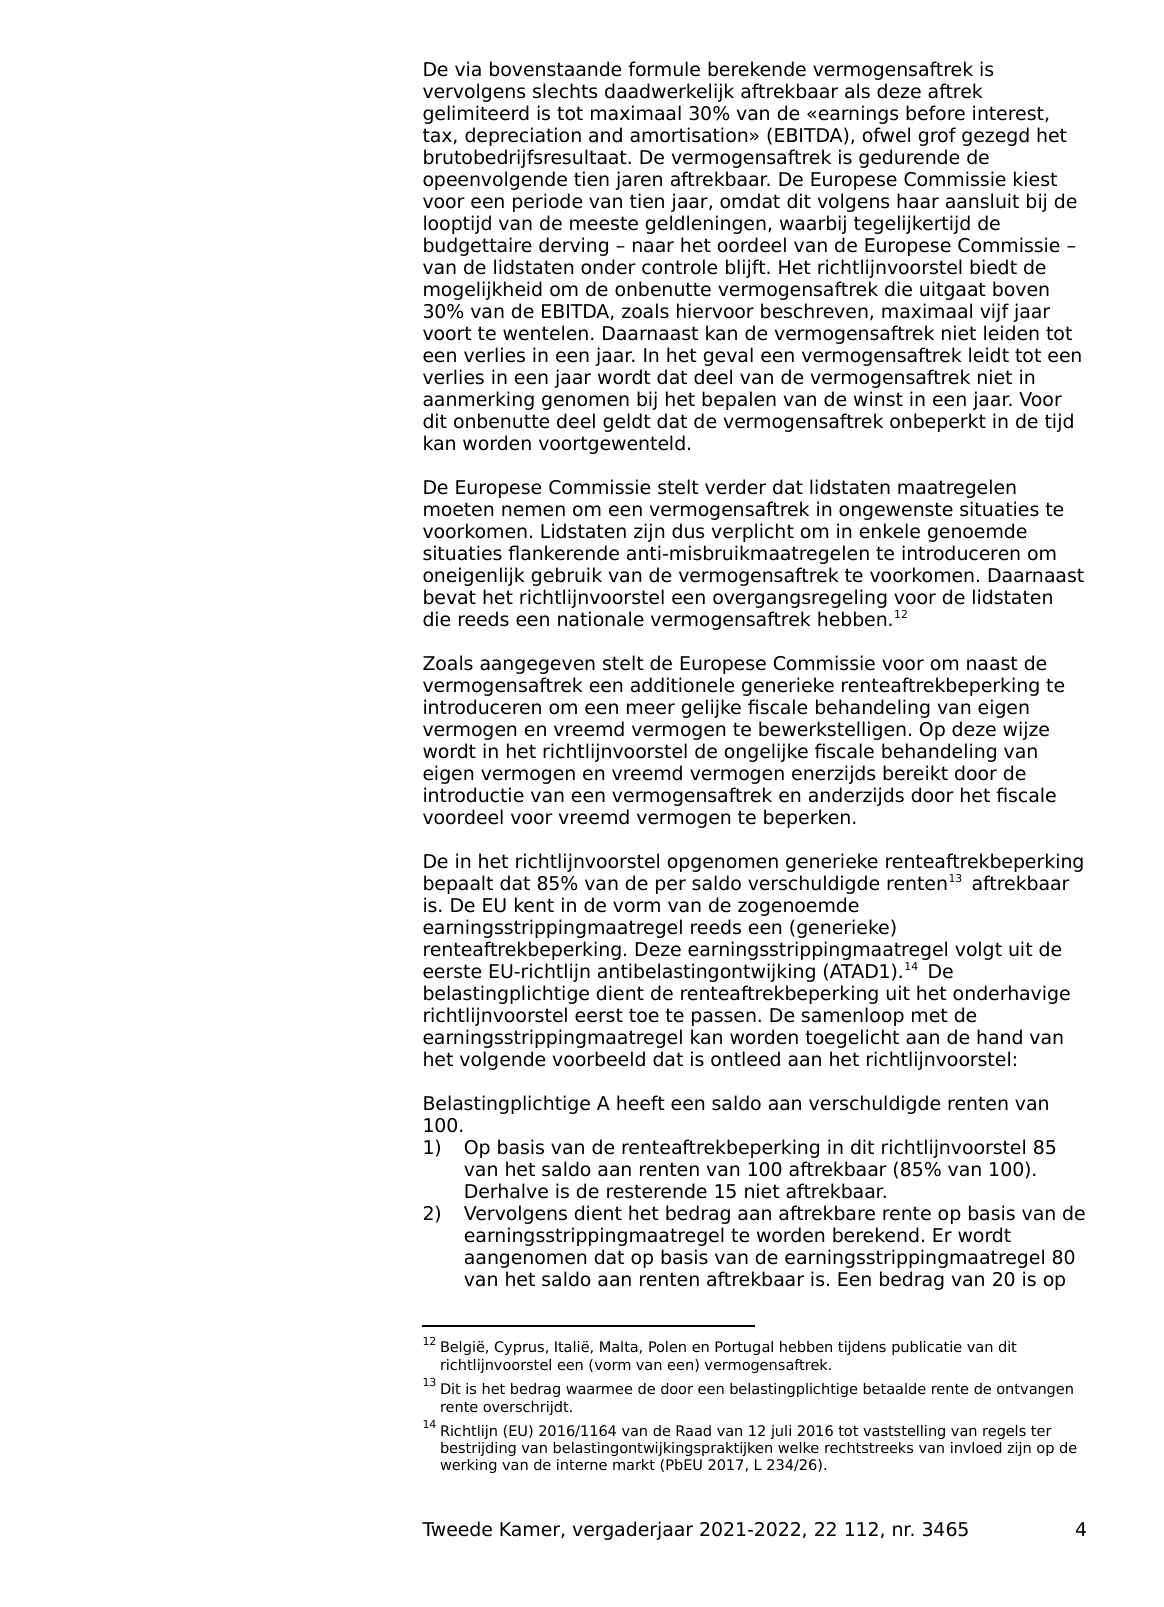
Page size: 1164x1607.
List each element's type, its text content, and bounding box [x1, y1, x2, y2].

text Richtlijn (EU) 2016/1164 van de Raad van 12 juli 2016 tot vaststelling van regels ter bestrijding van belastingontwijkingspraktijken welke rechtstreeks van invloed zijn op de werking van de interne markt (PbEU 2017, L 234/26). [422, 1418, 1087, 1474]
text Belastingplichtige A heeft een saldo aan verschuldigde renten van 100. [422, 1093, 1087, 1137]
text De in het richtlijnvoorstel opgenomen generieke renteaftrekbeperking bepaalt dat 85% van de per saldo verschuldigde renten aftrekbaar is. De EU kent in de vorm van de zogenoemde earningsstrippingmaatregel reeds een (generieke) renteaftrekbeperking. Deze earningsstrippingmaatregel volgt uit de eerste EU-richtlijn antibelastingontwijking (ATAD1). De belastingplichtige dient de renteaftrekbeperking uit het onderhavige richtlijnvoorstel eerst toe te passen. De samenloop met de earningsstrippingmaatregel kan worden toegelicht aan de hand van het volgende voorbeeld dat is ontleed aan het richtlijnvoorstel: [422, 851, 1087, 1071]
text De via bovenstaande formule berekende vermogensaftrek is vervolgens slechts daadwerkelijk aftrekbaar als deze aftrek gelimiteerd is tot maximaal 30% van de «earnings before interest, tax, depreciation and amortisation» (EBITDA), ofwel grof gezegd het brutobedrijfsresultaat. De vermogensaftrek is gedurende de opeenvolgende tien jaren aftrekbaar. De Europese Commissie kiest voor een periode van tien jaar, omdat dit volgens haar aansluit bij de looptijd van de meeste geldleningen, waarbij tegelijkertijd de budgettaire derving – naar het oordeel van de Europese Commissie – van de lidstaten onder controle blijft. Het richtlijnvoorstel biedt de mogelijkheid om de onbenutte vermogensaftrek die uitgaat boven 30% van de EBITDA, zoals hiervoor beschreven, maximaal vijf jaar voort te wentelen. Daarnaast kan de vermogensaftrek niet leiden tot een verlies in een jaar. In het geval een vermogensaftrek leidt tot een verlies in een jaar wordt dat deel van de vermogensaftrek niet in aanmerking genomen bij het bepalen van de winst in een jaar. Voor dit onbenutte deel geldt dat de vermogensaftrek onbeperkt in de tijd kan worden voortgewenteld. [422, 59, 1087, 455]
text 1) Op basis van de renteaftrekbeperking in dit richtlijnvoorstel 85 van het saldo aan renten van 100 aftrekbaar (85% van 100). Derhalve is de resterende 15 niet aftrekbaar. [422, 1137, 1087, 1203]
text België, Cyprus, Italië, Malta, Polen en Portugal hebben tijdens publicatie van dit richtlijnvoorstel een (vorm van een) vermogensaftrek. [422, 1335, 1087, 1374]
text Dit is het bedrag waarmee de door een belastingplichtige betaalde rente de ontvangen rente overschrijdt. [422, 1377, 1087, 1416]
text Zoals aangegeven stelt de Europese Commissie voor om naast de vermogensaftrek een additionele generieke renteaftrekbeperking te introduceren om een meer gelijke fiscale behandeling van eigen vermogen en vreemd vermogen te bewerkstelligen. Op deze wijze wordt in het richtlijnvoorstel de ongelijke fiscale behandeling van eigen vermogen en vreemd vermogen enerzijds bereikt door de introductie van een vermogensaftrek en anderzijds door het fiscale voordeel voor vreemd vermogen te beperken. [422, 653, 1087, 829]
text De Europese Commissie stelt verder dat lidstaten maatregelen moeten nemen om een vermogensaftrek in ongewenste situaties te voorkomen. Lidstaten zijn dus verplicht om in enkele genoemde situaties flankerende anti-misbruikmaatregelen te introduceren om oneigenlijk gebruik van de vermogensaftrek te voorkomen. Daarnaast bevat het richtlijnvoorstel een overgangsregeling voor de lidstaten die reeds een nationale vermogensaftrek hebben. [422, 477, 1087, 631]
text 2) Vervolgens dient het bedrag aan aftrekbare rente op basis van de earningsstrippingmaatregel te worden berekend. Er wordt aangenomen dat op basis van de earningsstrippingmaatregel 80 van het saldo aan renten aftrekbaar is. Een bedrag van 20 is op [422, 1203, 1087, 1291]
